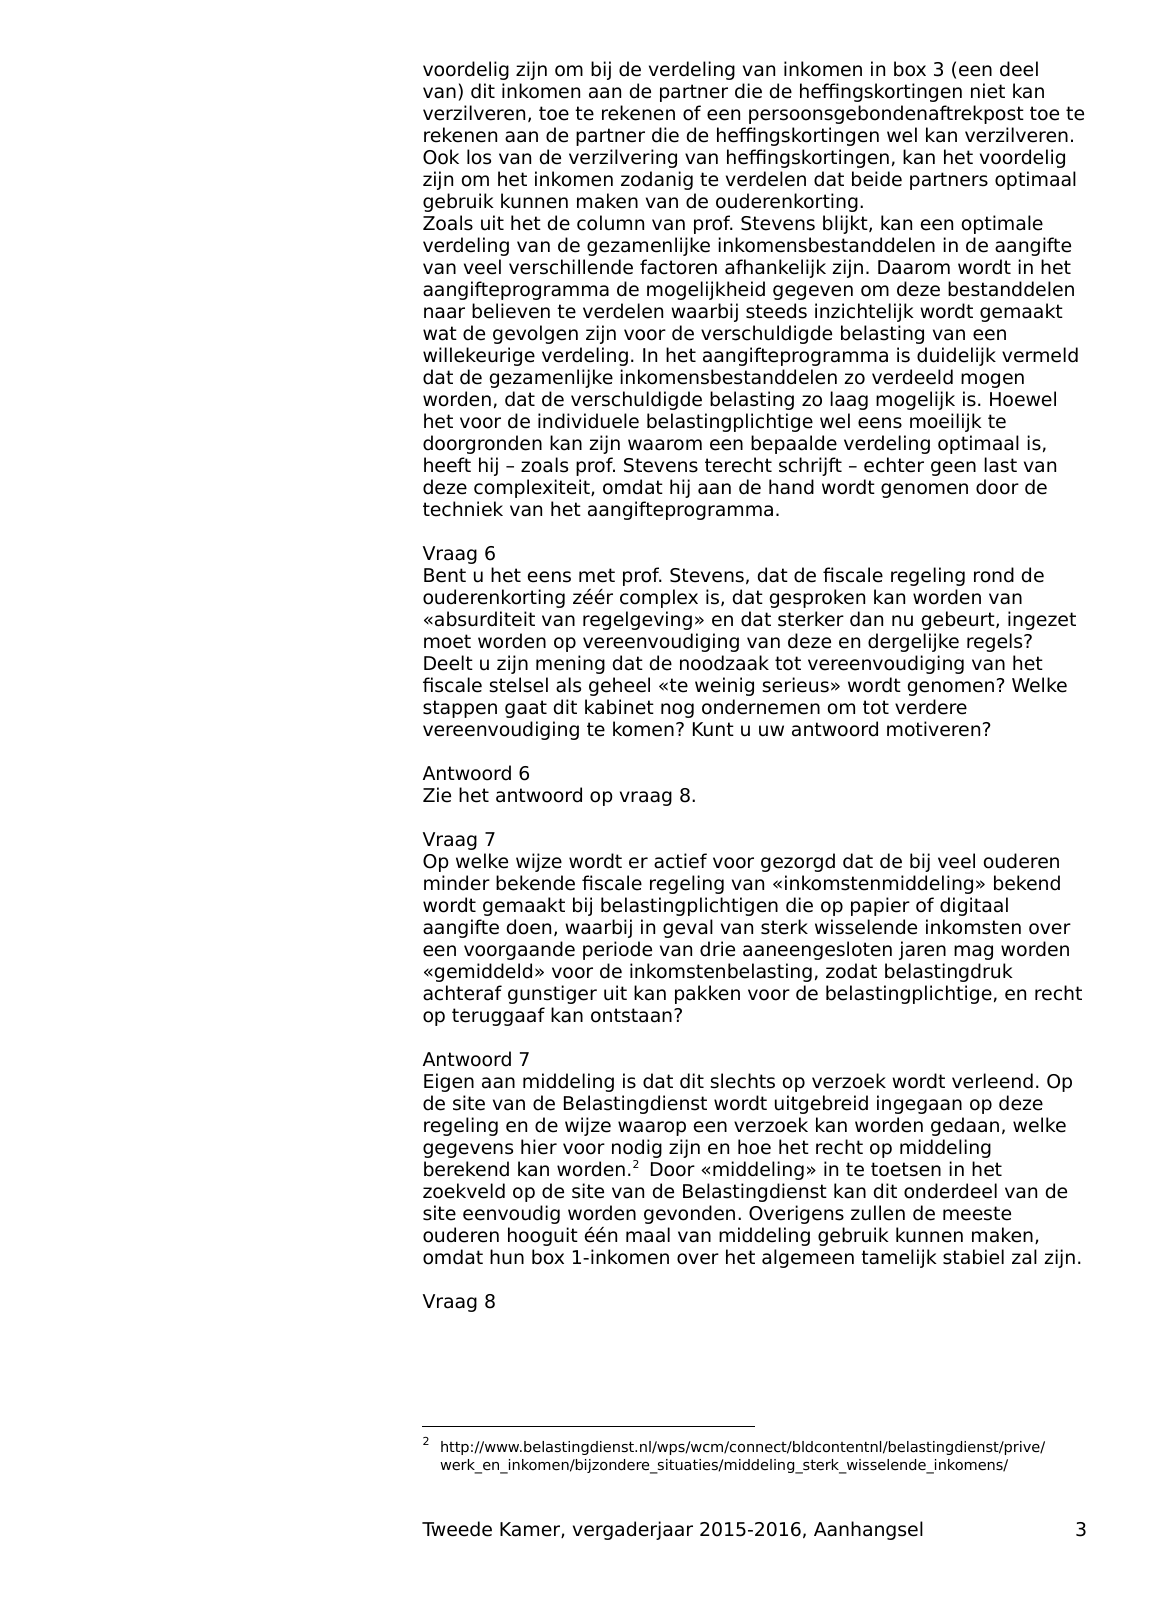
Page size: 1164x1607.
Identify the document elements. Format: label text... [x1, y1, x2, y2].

text Antwoord 7 [422, 1049, 1087, 1071]
text Vraag 7 [422, 829, 1087, 851]
text Vraag 8 [422, 1291, 1087, 1313]
text Vraag 6 [422, 543, 1087, 565]
text Antwoord 6 [422, 763, 1087, 785]
text Zoals uit het de column van prof. Stevens blijkt, kan een optimale verdeling van de gezamenlijke inkomensbestanddelen in de aangifte van veel verschillende factoren afhankelijk zijn. Daarom wordt in het aangifteprogramma de mogelijkheid gegeven om deze bestanddelen naar believen te verdelen waarbij steeds inzichtelijk wordt gemaakt wat de gevolgen zijn voor de verschuldigde belasting van een willekeurige verdeling. In het aangifteprogramma is duidelijk vermeld dat de gezamenlijke inkomensbestanddelen zo verdeeld mogen worden, dat de verschuldigde belasting zo laag mogelijk is. Hoewel het voor de individuele belastingplichtige wel eens moeilijk te doorgronden kan zijn waarom een bepaalde verdeling optimaal is, heeft hij – zoals prof. Stevens terecht schrijft – echter geen last van deze complexiteit, omdat hij aan de hand wordt genomen door de techniek van het aangifteprogramma. [422, 213, 1087, 521]
text voordelig zijn om bij de verdeling van inkomen in box 3 (een deel van) dit inkomen aan de partner die de heffingskortingen niet kan verzilveren, toe te rekenen of een persoonsgebondenaftrekpost toe te rekenen aan de partner die de heffingskortingen wel kan verzilveren. Ook los van de verzilvering van heffingskortingen, kan het voordelig zijn om het inkomen zodanig te verdelen dat beide partners optimaal gebruik kunnen maken van de ouderenkorting. [422, 59, 1087, 213]
text Zie het antwoord op vraag 8. [422, 785, 1087, 807]
text Bent u het eens met prof. Stevens, dat de fiscale regeling rond de ouderenkorting zéér complex is, dat gesproken kan worden van «absurditeit van regelgeving» en dat sterker dan nu gebeurt, ingezet moet worden op vereenvoudiging van deze en dergelijke regels? Deelt u zijn mening dat de noodzaak tot vereenvoudiging van het fiscale stelsel als geheel «te weinig serieus» wordt genomen? Welke stappen gaat dit kabinet nog ondernemen om tot verdere vereenvoudiging te komen? Kunt u uw antwoord motiveren? [422, 565, 1087, 741]
text http://www.belastingdienst.nl/wps/wcm/connect/bldcontentnl/belastingdienst/prive/werk_en_inkomen/bijzondere_situaties/middeling_sterk_wisselende_inkomens/ [422, 1435, 1087, 1474]
text Eigen aan middeling is dat dit slechts op verzoek wordt verleend. Op de site van de Belastingdienst wordt uitgebreid ingegaan op deze regeling en de wijze waarop een verzoek kan worden gedaan, welke gegevens hier voor nodig zijn en hoe het recht op middeling berekend kan worden. Door «middeling» in te toetsen in het zoekveld op de site van de Belastingdienst kan dit onderdeel van de site eenvoudig worden gevonden. Overigens zullen de meeste ouderen hooguit één maal van middeling gebruik kunnen maken, omdat hun box 1-inkomen over het algemeen tamelijk stabiel zal zijn. [422, 1071, 1087, 1269]
text Op welke wijze wordt er actief voor gezorgd dat de bij veel ouderen minder bekende fiscale regeling van «inkomstenmiddeling» bekend wordt gemaakt bij belastingplichtigen die op papier of digitaal aangifte doen, waarbij in geval van sterk wisselende inkomsten over een voorgaande periode van drie aaneengesloten jaren mag worden «gemiddeld» voor de inkomstenbelasting, zodat belastingdruk achteraf gunstiger uit kan pakken voor de belastingplichtige, en recht op teruggaaf kan ontstaan? [422, 851, 1087, 1027]
